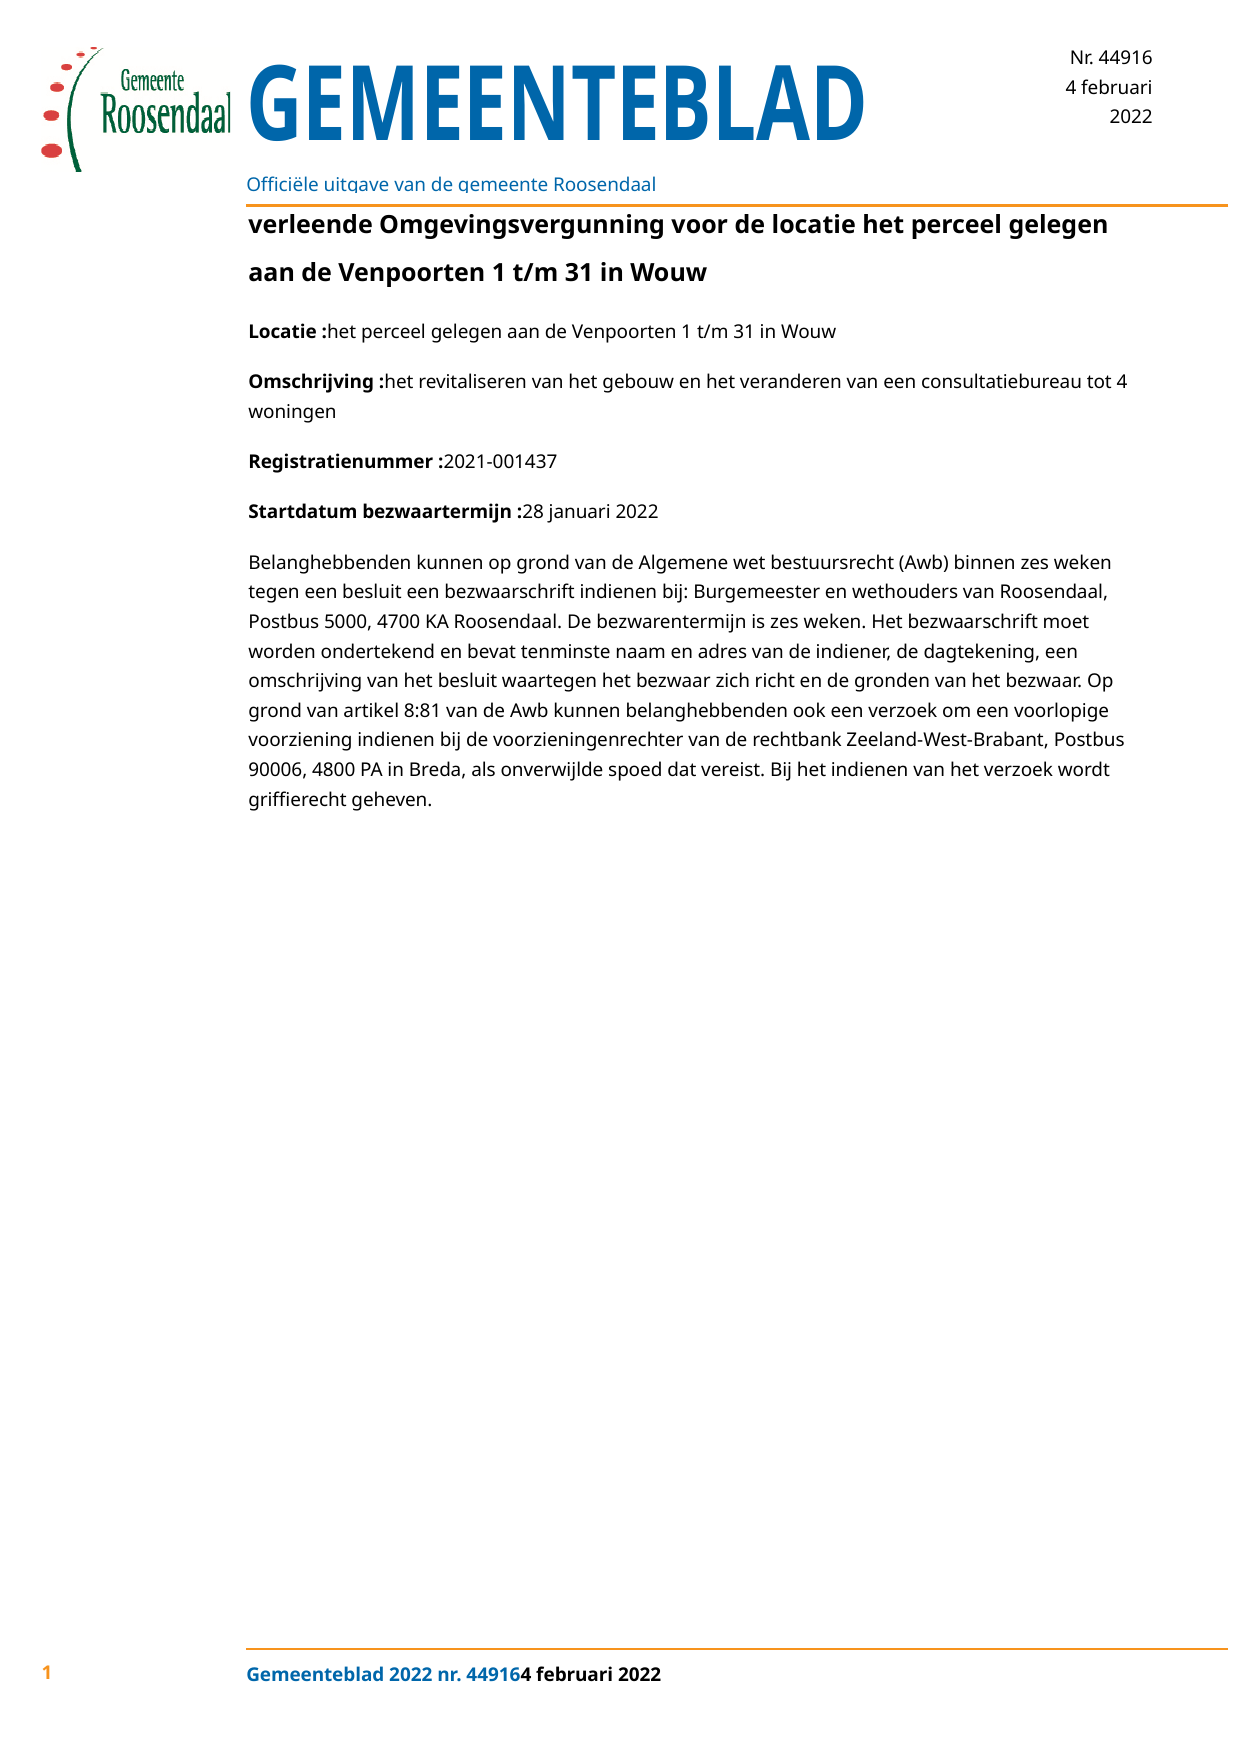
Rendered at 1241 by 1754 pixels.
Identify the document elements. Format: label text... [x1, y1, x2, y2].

text Locatie :het perceel gelegen aan de Venpoorten 1 t/m 31 in Wouw [248, 318, 1152, 344]
text Startdatum bezwaartermijn :28 januari 2022 [248, 499, 1152, 524]
text Belanghebbenden kunnen op grond van de Algemene wet bestuursrecht (Awb) binnen zes weken tegen een besluit een bezwaarschrift indienen bij: Burgemeester en wethouders van Roosendaal, Postbus 5000, 4700 KA Roosendaal. De bezwarentermijn is zes weken. Het bezwaarschrift moet worden ondertekend en bevat tenminste naam en adres van de indiener, de dagtekening, een omschrijving van het besluit waartegen het bezwaar zich richt en de gronden van het bezwaar. Op grond van artikel 8:81 van de Awb kunnen belanghebbenden ook een verzoek om een voorlopige voorziening indienen bij de voorzieningenrechter van de rechtbank Zeeland-West-Brabant, Postbus 90006, 4800 PA in Breda, als onverwijlde spoed dat vereist. Bij het indienen van het verzoek wordt griffierecht geheven. [248, 549, 1152, 812]
text verleende Omgevingsvergunning voor de locatie het perceel gelegen aan de Venpoorten 1 t/m 31 in Wouw [248, 207, 1152, 288]
text Registratienummer :2021-001437 [248, 448, 1152, 474]
text Omschrijving :het revitaliseren van het gebouw en het veranderen van een consultatiebureau tot 4 woningen [248, 368, 1152, 424]
picture [41, 47, 231, 172]
